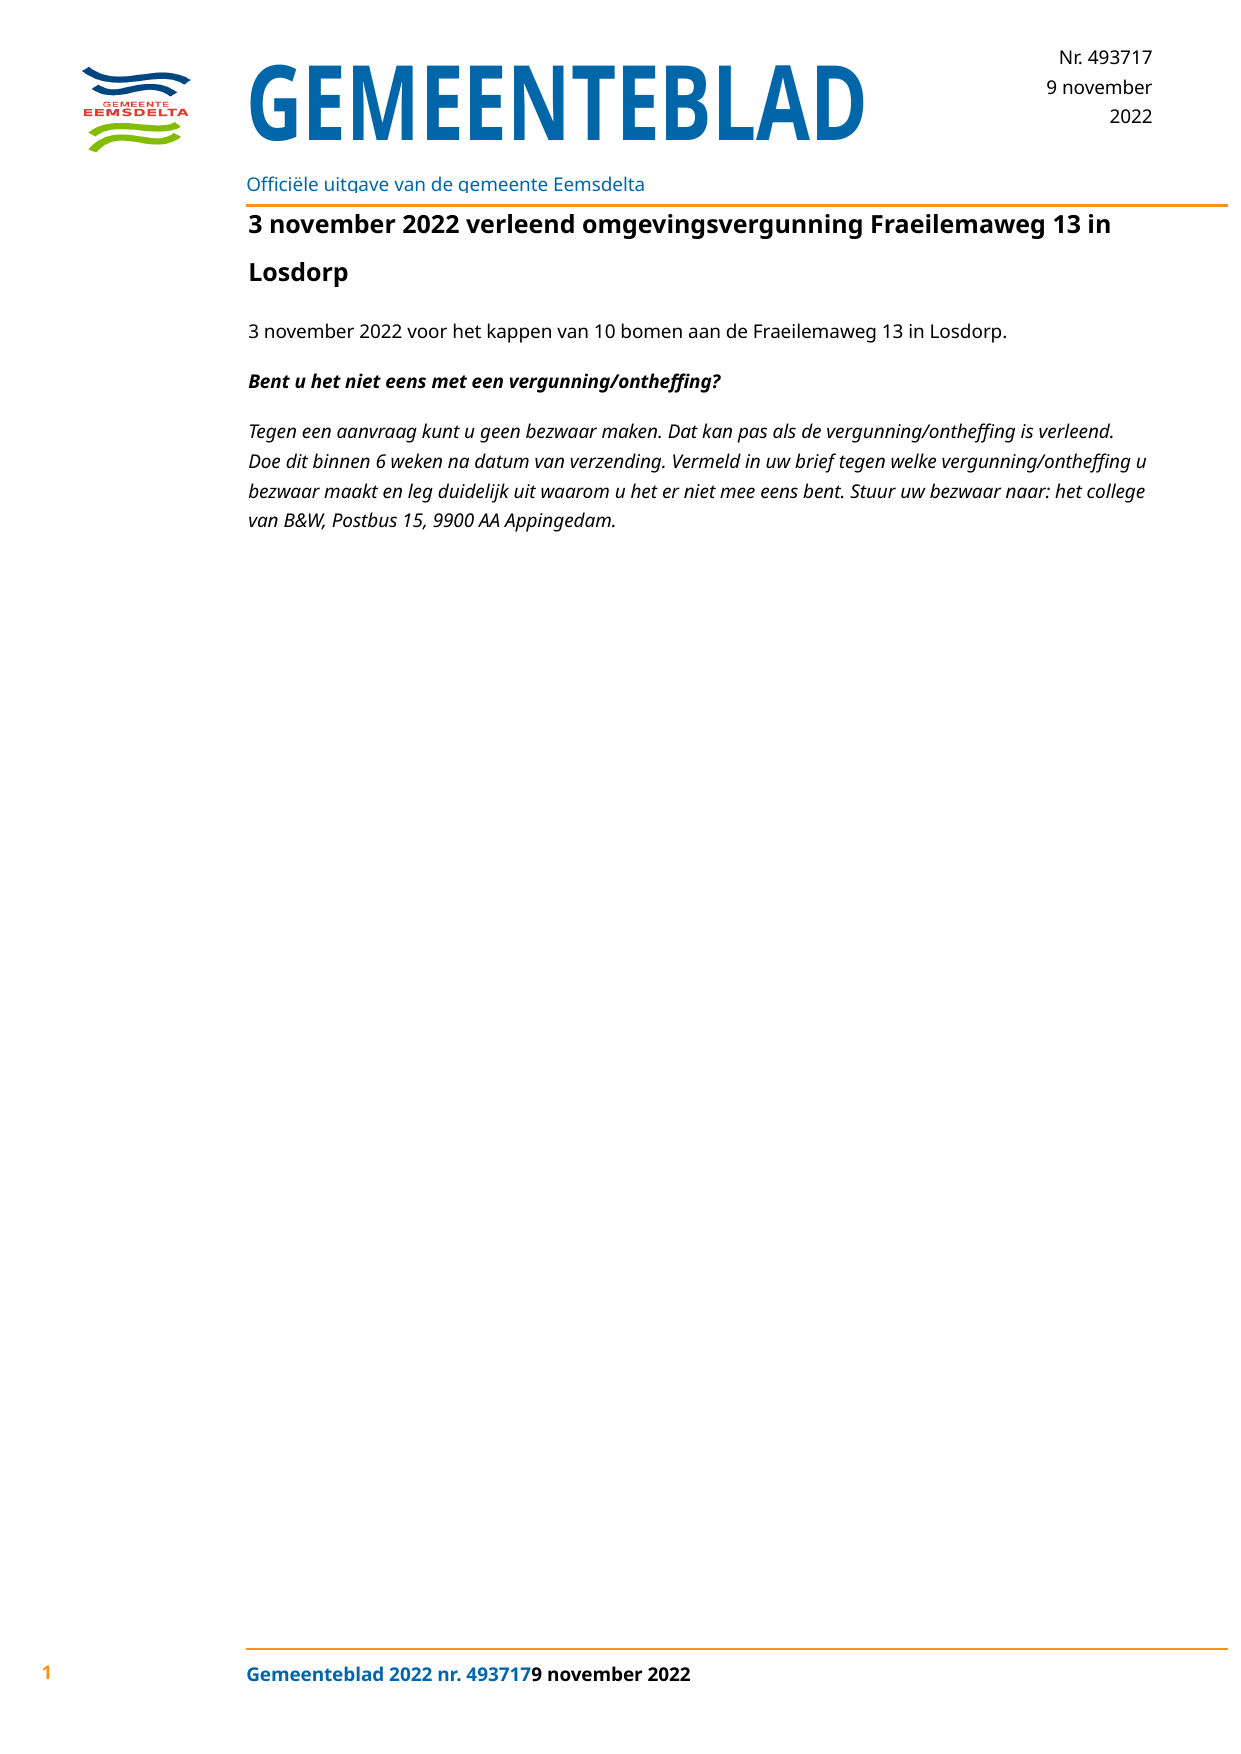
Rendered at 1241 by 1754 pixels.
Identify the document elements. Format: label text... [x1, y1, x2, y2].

text Bent u het niet eens met een vergunning/ontheffing? [248, 368, 1152, 394]
text Tegen een aanvraag kunt u geen bezwaar maken. Dat kan pas als de vergunning/ontheffing is verleend. Doe dit binnen 6 weken na datum van verzending. Vermeld in uw brief tegen welke vergunning/ontheffing u bezwaar maakt en leg duidelijk uit waarom u het er niet mee eens bent. Stuur uw bezwaar naar: het college van B&W, Postbus 15, 9900 AA Appingedam. [248, 419, 1152, 533]
text 3 november 2022 voor het kappen van 10 bomen aan de Fraeilemaweg 13 in Losdorp. [248, 318, 1152, 344]
text 3 november 2022 verleend omgevingsvergunning Fraeilemaweg 13 in Losdorp [248, 207, 1152, 288]
picture [41, 47, 231, 172]
